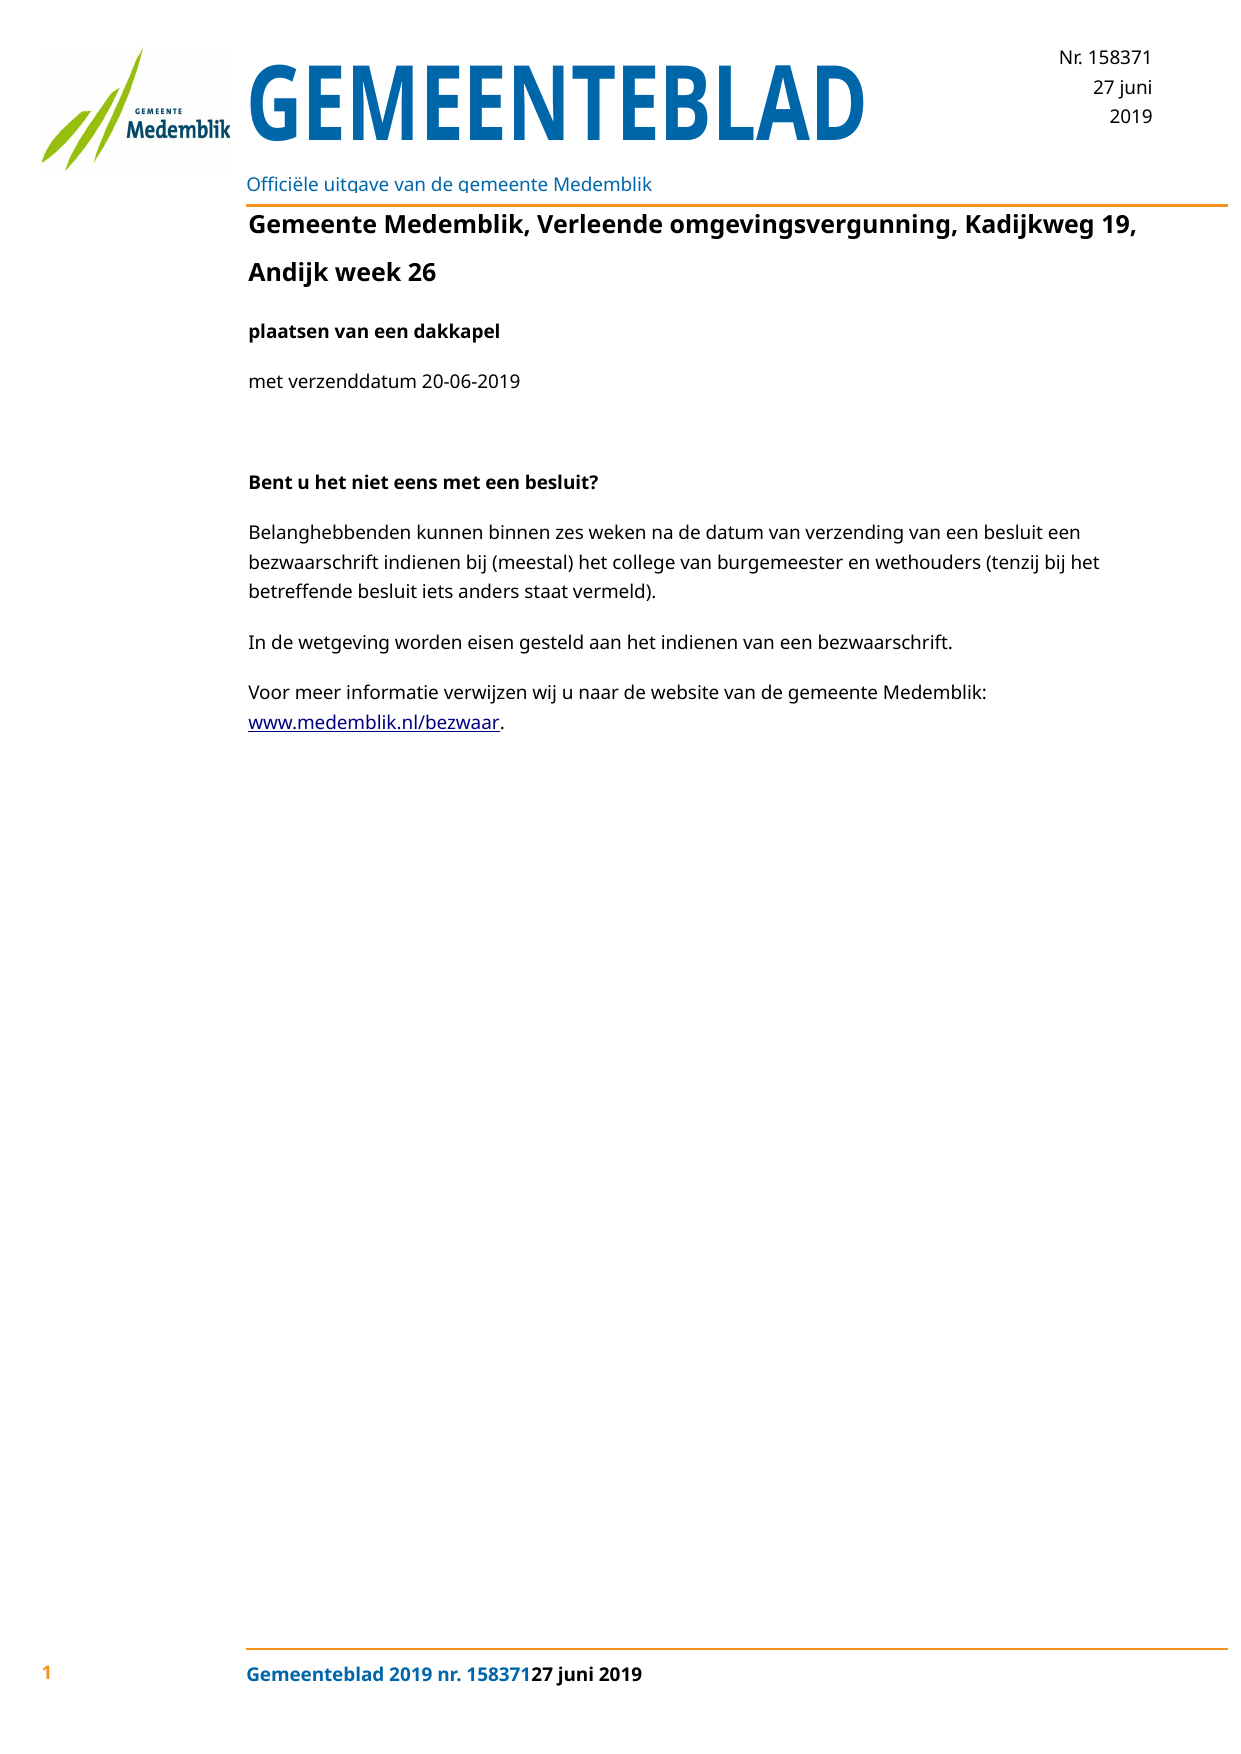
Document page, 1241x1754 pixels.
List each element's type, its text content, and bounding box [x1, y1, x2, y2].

text Belanghebbenden kunnen binnen zes weken na de datum van verzending van een besluit een bezwaarschrift indienen bij (meestal) het college van burgemeester en wethouders (tenzij bij het betreffende besluit iets anders staat vermeld). [248, 519, 1152, 604]
text Bent u het niet eens met een besluit? [248, 469, 1152, 495]
text In de wetgeving worden eisen gesteld aan het indienen van een bezwaarschrift. [248, 629, 1152, 655]
text Gemeente Medemblik, Verleende omgevingsvergunning, Kadijkweg 19, Andijk week 26 [248, 207, 1152, 288]
text plaatsen van een dakkapel [248, 318, 1152, 344]
text Voor meer informatie verwijzen wij u naar de website van de gemeente Medemblik: www.medemblik.nl/bezwaar. [248, 679, 1152, 735]
picture [41, 47, 231, 172]
text met verzenddatum 20-06-2019 [248, 368, 1152, 394]
